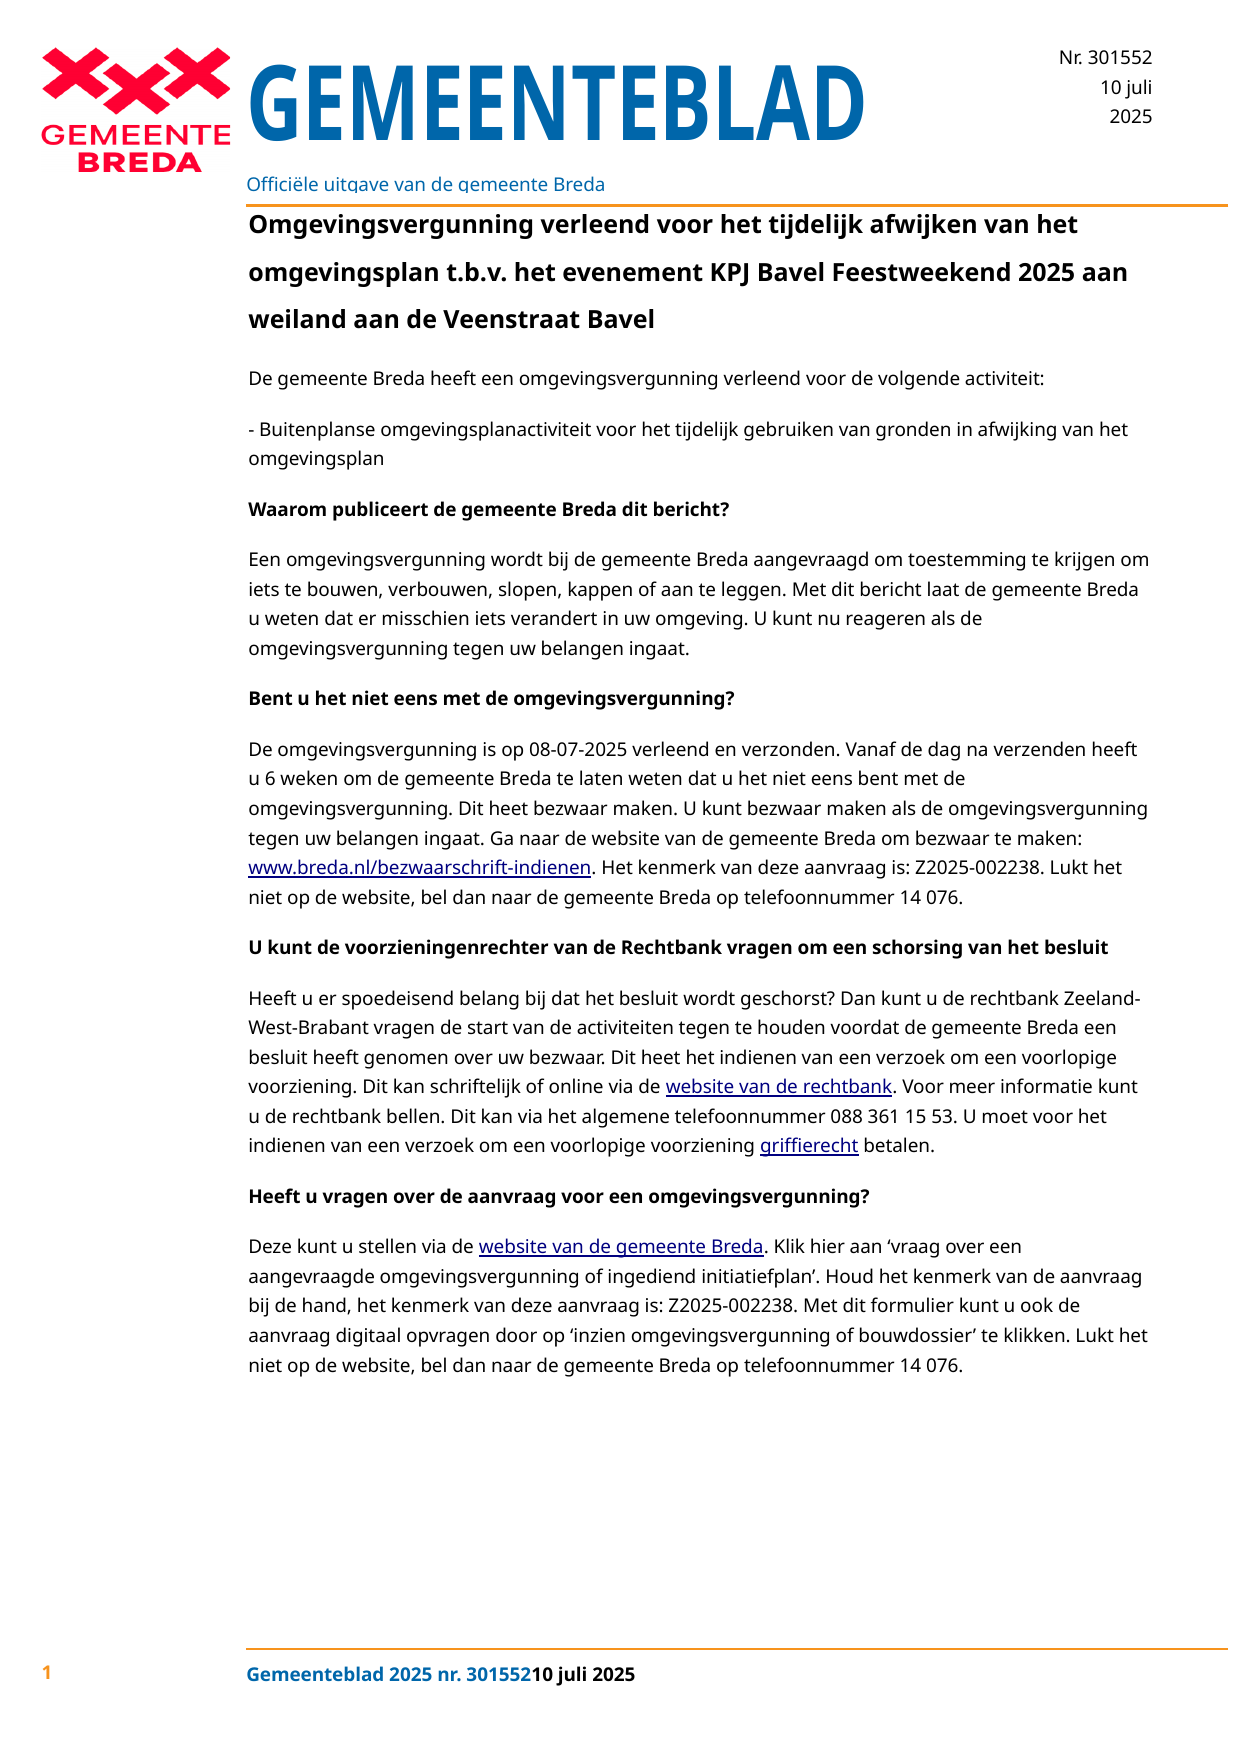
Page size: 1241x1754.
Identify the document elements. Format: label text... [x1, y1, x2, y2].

text Waarom publiceert de gemeente Breda dit bericht? [248, 496, 1152, 522]
text U kunt de voorzieningenrechter van de Rechtbank vragen om een schorsing van het besluit [248, 934, 1152, 960]
text Bent u het niet eens met de omgevingsvergunning? [248, 686, 1152, 711]
text De omgevingsvergunning is op 08-07-2025 verleend en verzonden. Vanaf de dag na verzenden heeft u 6 weken om de gemeente Breda te laten weten dat u het niet eens bent met de omgevingsvergunning. Dit heet bezwaar maken. U kunt bezwaar maken als de omgevingsvergunning tegen uw belangen ingaat. Ga naar de website van de gemeente Breda om bezwaar te maken: www.breda.nl/bezwaarschrift-indienen. Het kenmerk van deze aanvraag is: Z2025-002238. Lukt het niet op de website, bel dan naar de gemeente Breda op telefoonnummer 14 076. [248, 736, 1152, 909]
text Omgevingsvergunning verleend voor het tijdelijk afwijken van het omgevingsplan t.b.v. het evenement KPJ Bavel Feestweekend 2025 aan weiland aan de Veenstraat Bavel [248, 207, 1152, 336]
picture [41, 47, 231, 172]
text Heeft u vragen over de aanvraag voor een omgevingsvergunning? [248, 1183, 1152, 1209]
text Deze kunt u stellen via de website van de gemeente Breda. Klik hier aan ‘vraag over een aangevraagde omgevingsvergunning of ingediend initiatiefplan’. Houd het kenmerk van de aanvraag bij de hand, het kenmerk van deze aanvraag is: Z2025-002238. Met dit formulier kunt u ook de aanvraag digitaal opvragen door op ‘inzien omgevingsvergunning of bouwdossier’ te klikken. Lukt het niet op de website, bel dan naar de gemeente Breda op telefoonnummer 14 076. [248, 1233, 1152, 1377]
text Een omgevingsvergunning wordt bij de gemeente Breda aangevraagd om toestemming te krijgen om iets te bouwen, verbouwen, slopen, kappen of aan te leggen. Met dit bericht laat de gemeente Breda u weten dat er misschien iets verandert in uw omgeving. U kunt nu reageren als de omgevingsvergunning tegen uw belangen ingaat. [248, 546, 1152, 661]
text De gemeente Breda heeft een omgevingsvergunning verleend voor de volgende activiteit: [248, 366, 1152, 391]
text - Buitenplanse omgevingsplanactiviteit voor het tijdelijk gebruiken van gronden in afwijking van het omgevingsplan [248, 416, 1152, 471]
text Heeft u er spoedeisend belang bij dat het besluit wordt geschorst? Dan kunt u de rechtbank Zeeland-West-Brabant vragen de start van de activiteiten tegen te houden voordat de gemeente Breda een besluit heeft genomen over uw bezwaar. Dit heet het indienen van een verzoek om een voorlopige voorziening. Dit kan schriftelijk of online via de website van de rechtbank. Voor meer informatie kunt u de rechtbank bellen. Dit kan via het algemene telefoonnummer 088 361 15 53. U moet voor het indienen van een verzoek om een voorlopige voorziening griffierecht betalen. [248, 985, 1152, 1158]
